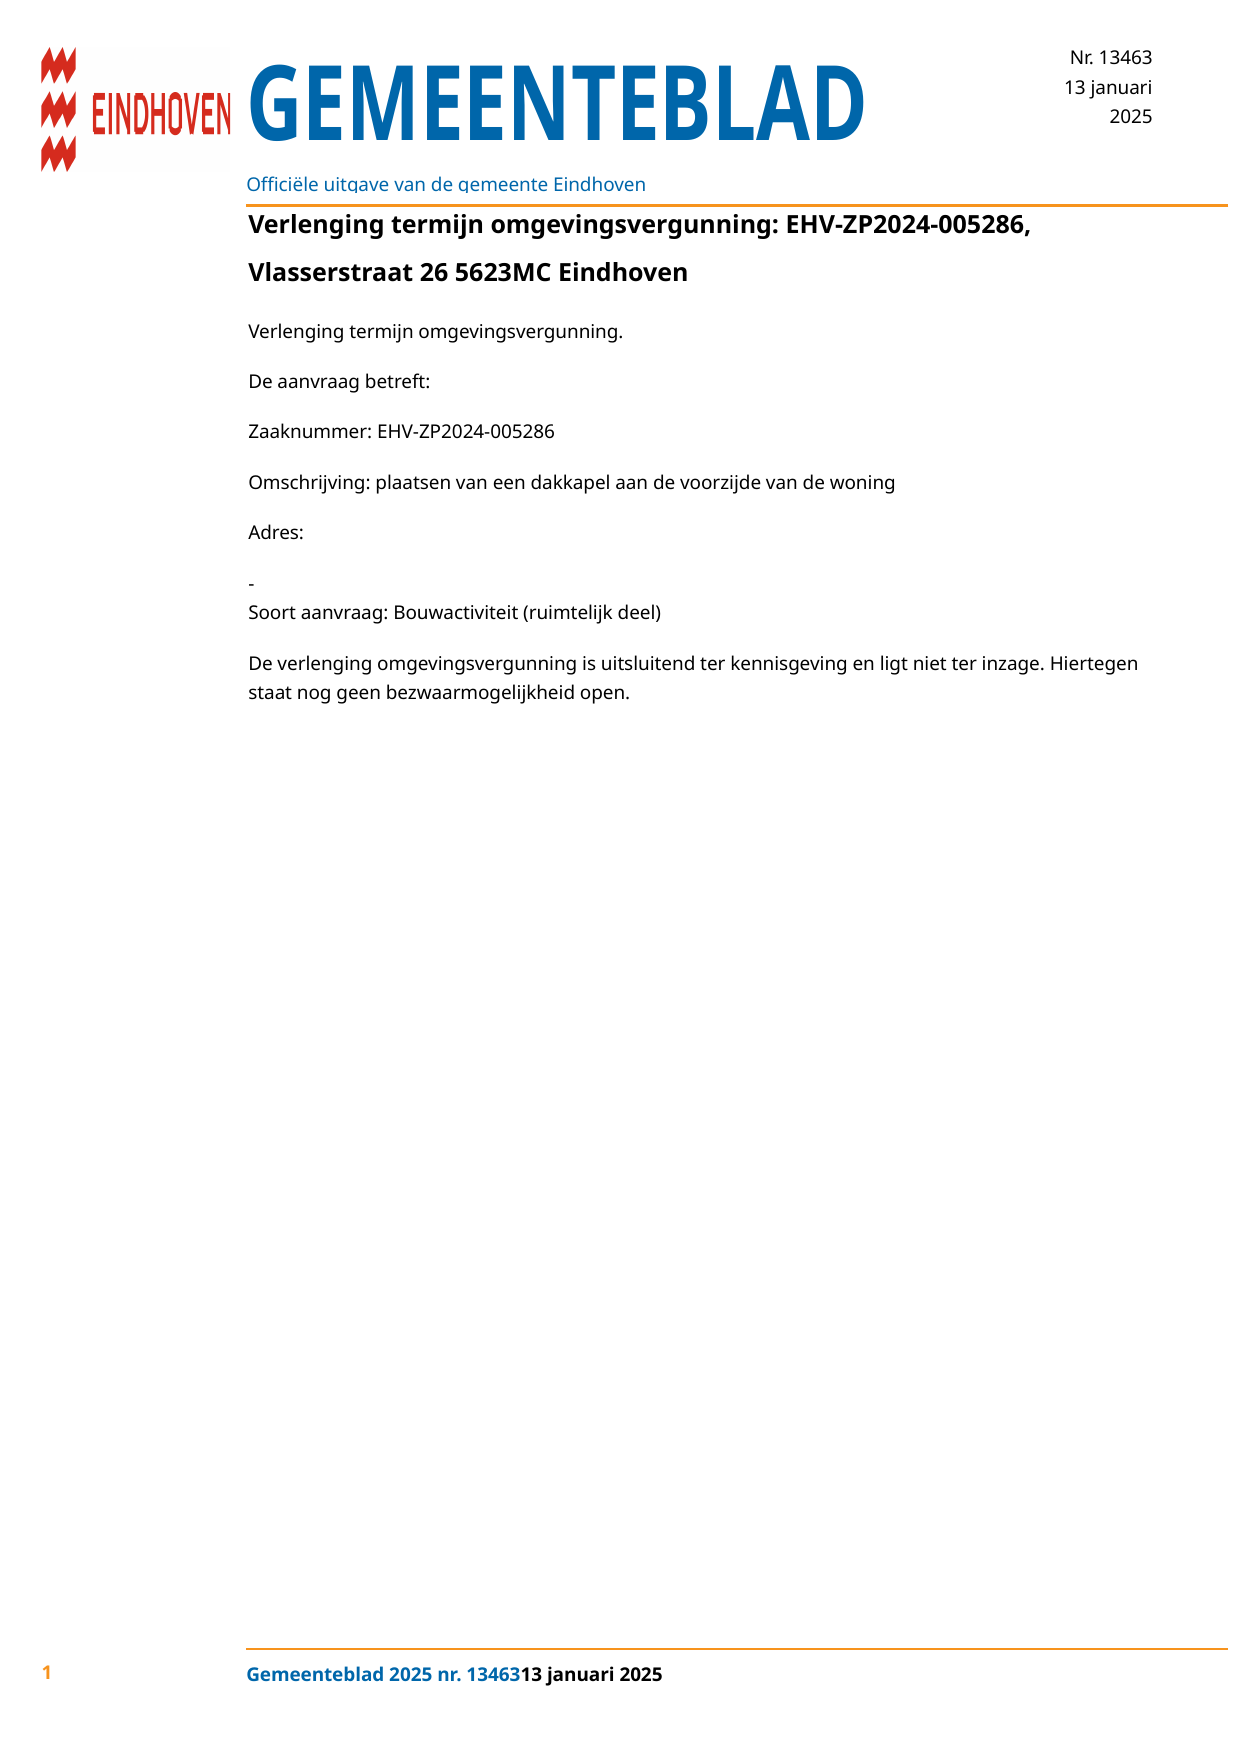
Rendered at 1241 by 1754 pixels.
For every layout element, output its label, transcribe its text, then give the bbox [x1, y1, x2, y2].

text De verlenging omgevingsvergunning is uitsluitend ter kennisgeving en ligt niet ter inzage. Hiertegen staat nog geen bezwaarmogelijkheid open. [248, 650, 1152, 705]
text Soort aanvraag: Bouwactiviteit (ruimtelijk deel) [248, 599, 1152, 625]
text Zaaknummer: EHV-ZP2024-005286 [248, 419, 1152, 444]
text Verlenging termijn omgevingsvergunning. [248, 318, 1152, 344]
text Adres: [248, 519, 1152, 545]
text Omschrijving: plaatsen van een dakkapel aan de voorzijde van de woning [248, 469, 1152, 495]
text De aanvraag betreft: [248, 368, 1152, 394]
text Verlenging termijn omgevingsvergunning: EHV-ZP2024-005286, Vlasserstraat 26 5623MC Eindhoven [248, 207, 1152, 288]
picture [41, 47, 231, 172]
